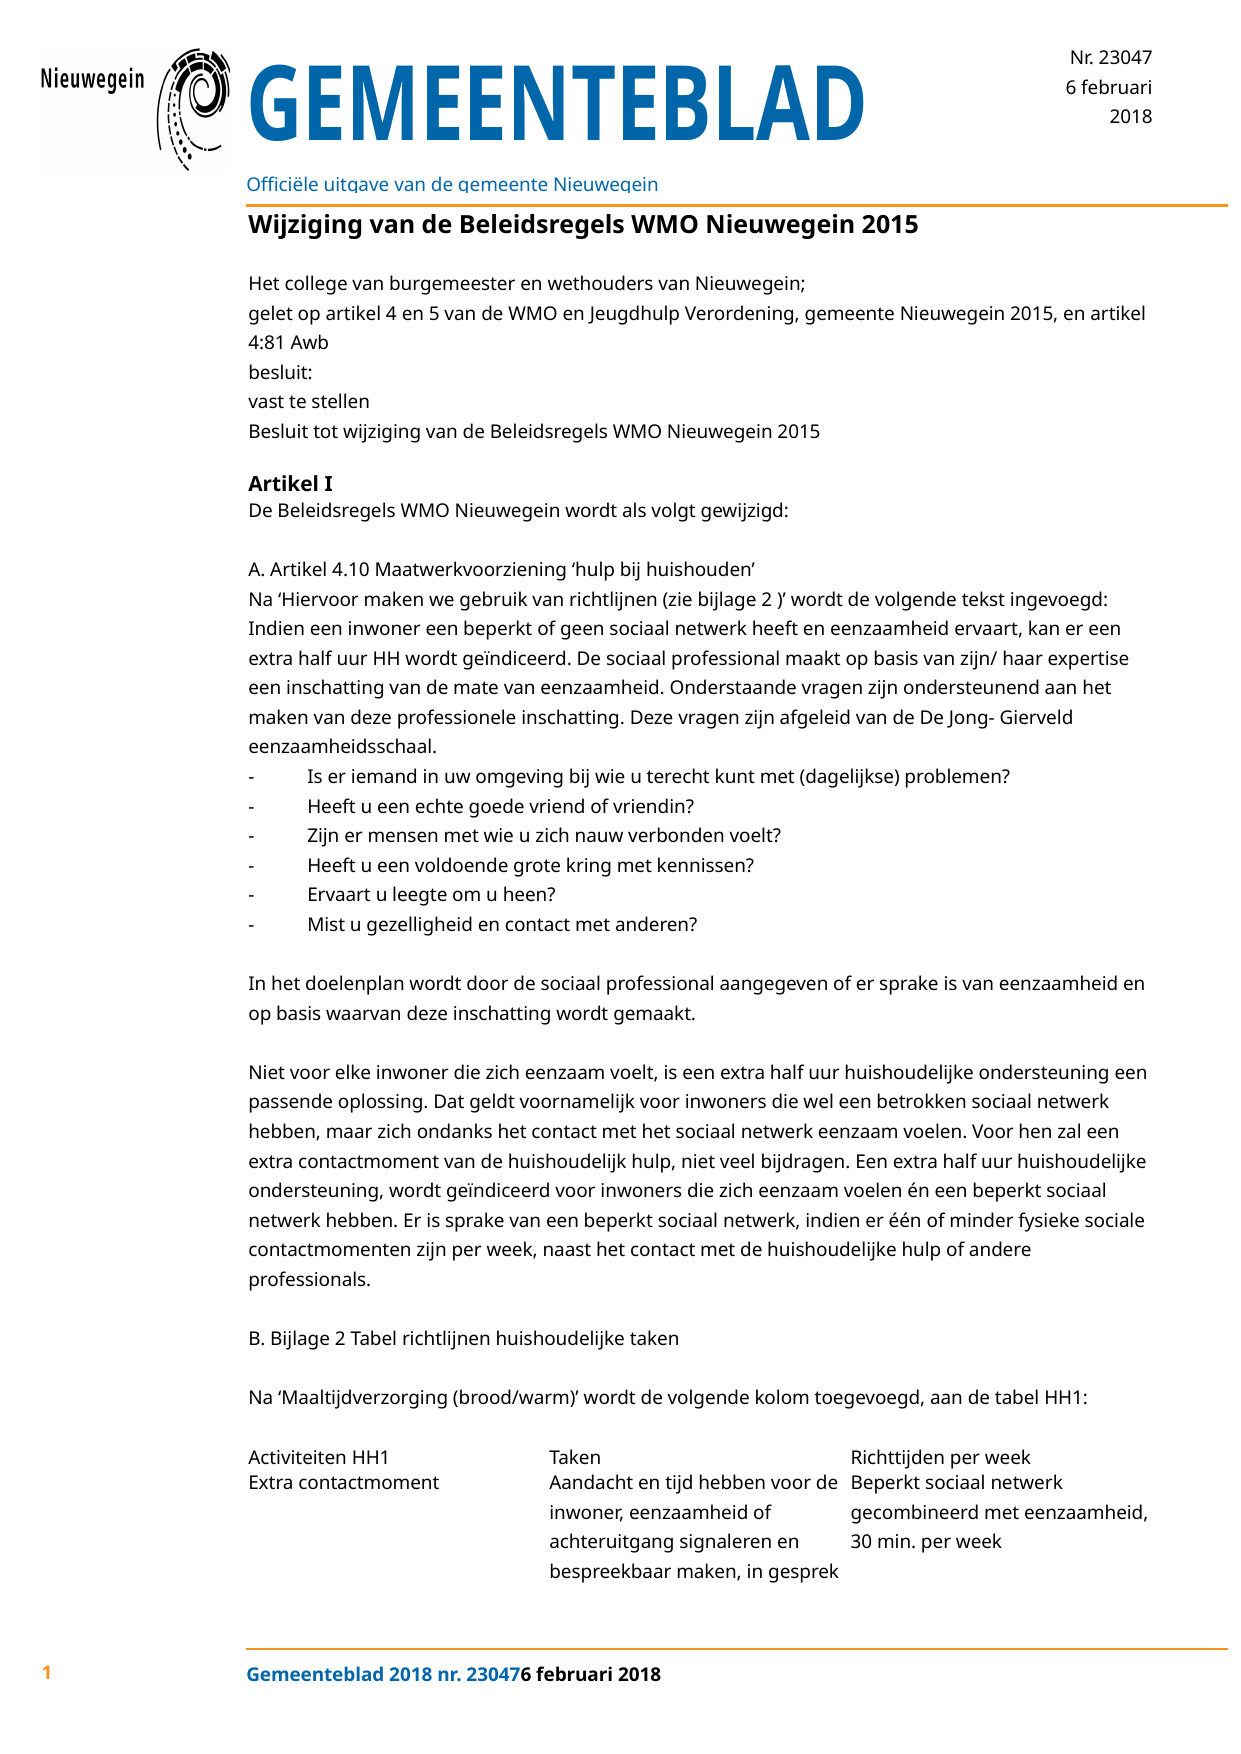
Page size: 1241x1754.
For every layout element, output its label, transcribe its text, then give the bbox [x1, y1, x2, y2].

list Heeft u een voldoende grote kring met kennissen? [248, 852, 1152, 878]
text besluit: [248, 359, 1152, 385]
table_header Taken [549, 1444, 850, 1469]
list Is er iemand in uw omgeving bij wie u terecht kunt met (dagelijkse) problemen? [248, 763, 1152, 789]
text Het college van burgemeester en wethouders van Nieuwegein; [248, 270, 1152, 296]
table_header Activiteiten HH1 [248, 1444, 549, 1469]
text Na ‘Hiervoor maken we gebruik van richtlijnen (zie bijlage 2 )’ wordt de volgende tekst ingevoegd: [248, 586, 1152, 612]
text A. Artikel 4.10 Maatwerkvoorziening ‘hulp bij huishouden’ [248, 556, 1152, 582]
text gelet op artikel 4 en 5 van de WMO en Jeugdhulp Verordening, gemeente Nieuwegein 2015, en artikel 4:81 Awb [248, 300, 1152, 355]
text In het doelenplan wordt door de sociaal professional aangegeven of er sprake is van eenzaamheid en op basis waarvan deze inschatting wordt gemaakt. [248, 970, 1152, 1026]
table_cell Extra contactmoment [248, 1470, 549, 1584]
text Niet voor elke inwoner die zich eenzaam voelt, is een extra half uur huishoudelijke ondersteuning een passende oplossing. Dat geldt voornamelijk voor inwoners die wel een betrokken sociaal netwerk hebben, maar zich ondanks het contact met het sociaal netwerk eenzaam voelen. Voor hen zal een extra contactmoment van de huishoudelijk hulp, niet veel bijdragen. Een extra half uur huishoudelijke ondersteuning, wordt geïndiceerd voor inwoners die zich eenzaam voelen én een beperkt sociaal netwerk hebben. Er is sprake van een beperkt sociaal netwerk, indien er één of minder fysieke sociale contactmomenten zijn per week, naast het contact met de huishoudelijke hulp of andere professionals. [248, 1059, 1152, 1292]
text Indien een inwoner een beperkt of geen sociaal netwerk heeft en eenzaamheid ervaart, kan er een extra half uur HH wordt geïndiceerd. De sociaal professional maakt op basis van zijn/ haar expertise een inschatting van de mate van eenzaamheid. Onderstaande vragen zijn ondersteunend aan het maken van deze professionele inschatting. Deze vragen zijn afgeleid van de De Jong- Gierveld eenzaamheidsschaal. [248, 615, 1152, 759]
table_cell Aandacht en tijd hebben voor de inwoner, eenzaamheid of achteruitgang signaleren en bespreekbaar maken, in gesprek [549, 1470, 850, 1584]
list Mist u gezelligheid en contact met anderen? [248, 911, 1152, 937]
list Zijn er mensen met wie u zich nauw verbonden voelt? [248, 822, 1152, 848]
text vast te stellen [248, 389, 1152, 414]
text Na ‘Maaltijdverzorging (brood/warm)’ wordt de volgende kolom toegevoegd, aan de tabel HH1: [248, 1384, 1152, 1410]
table_cell Beperkt sociaal netwerk gecombineerd met eenzaamheid, 30 min. per week [850, 1470, 1152, 1584]
text Besluit tot wijziging van de Beleidsregels WMO Nieuwegein 2015 [248, 418, 1152, 444]
text B. Bijlage 2 Tabel richtlijnen huishoudelijke taken [248, 1325, 1152, 1351]
text Artikel I [248, 469, 1152, 497]
list Heeft u een echte goede vriend of vriendin? [248, 793, 1152, 819]
list Ervaart u leegte om u heen? [248, 882, 1152, 907]
text De Beleidsregels WMO Nieuwegein wordt als volgt gewijzigd: [248, 497, 1152, 523]
text Wijziging van de Beleidsregels WMO Nieuwegein 2015 [248, 207, 1152, 241]
table_header Richttijden per week [850, 1444, 1152, 1469]
picture [41, 47, 231, 172]
